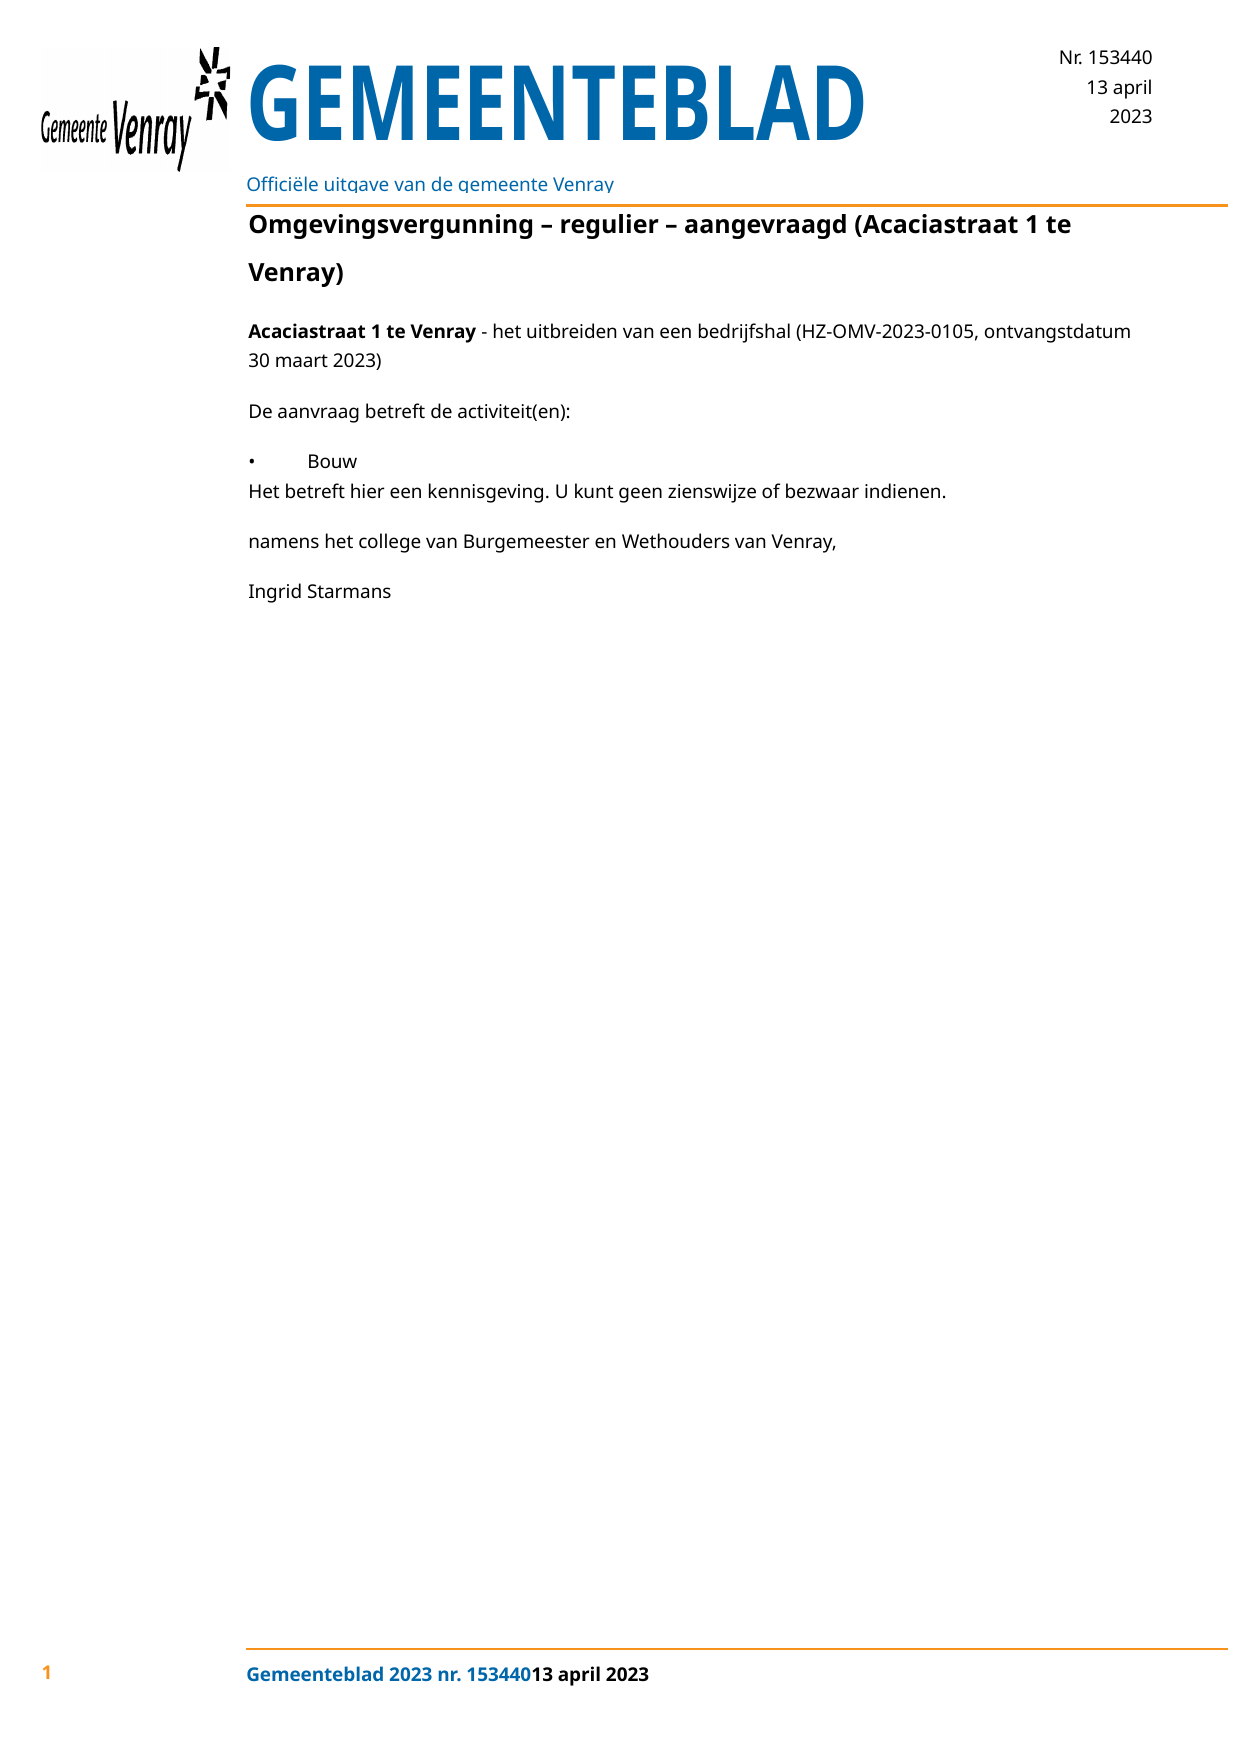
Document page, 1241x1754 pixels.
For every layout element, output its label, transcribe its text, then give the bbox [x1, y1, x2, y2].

text Acaciastraat 1 te Venray - het uitbreiden van een bedrijfshal (HZ-OMV-2023-0105, ontvangstdatum 30 maart 2023) [248, 318, 1152, 373]
picture [41, 47, 231, 172]
list Bouw [248, 448, 1152, 474]
text De aanvraag betreft de activiteit(en): [248, 398, 1152, 424]
text Omgevingsvergunning – regulier – aangevraagd (Acaciastraat 1 te Venray) [248, 207, 1152, 288]
text Het betreft hier een kennisgeving. U kunt geen zienswijze of bezwaar indienen. [248, 478, 1152, 504]
text namens het college van Burgemeester en Wethouders van Venray, [248, 528, 1152, 554]
text Ingrid Starmans [248, 579, 1152, 604]
